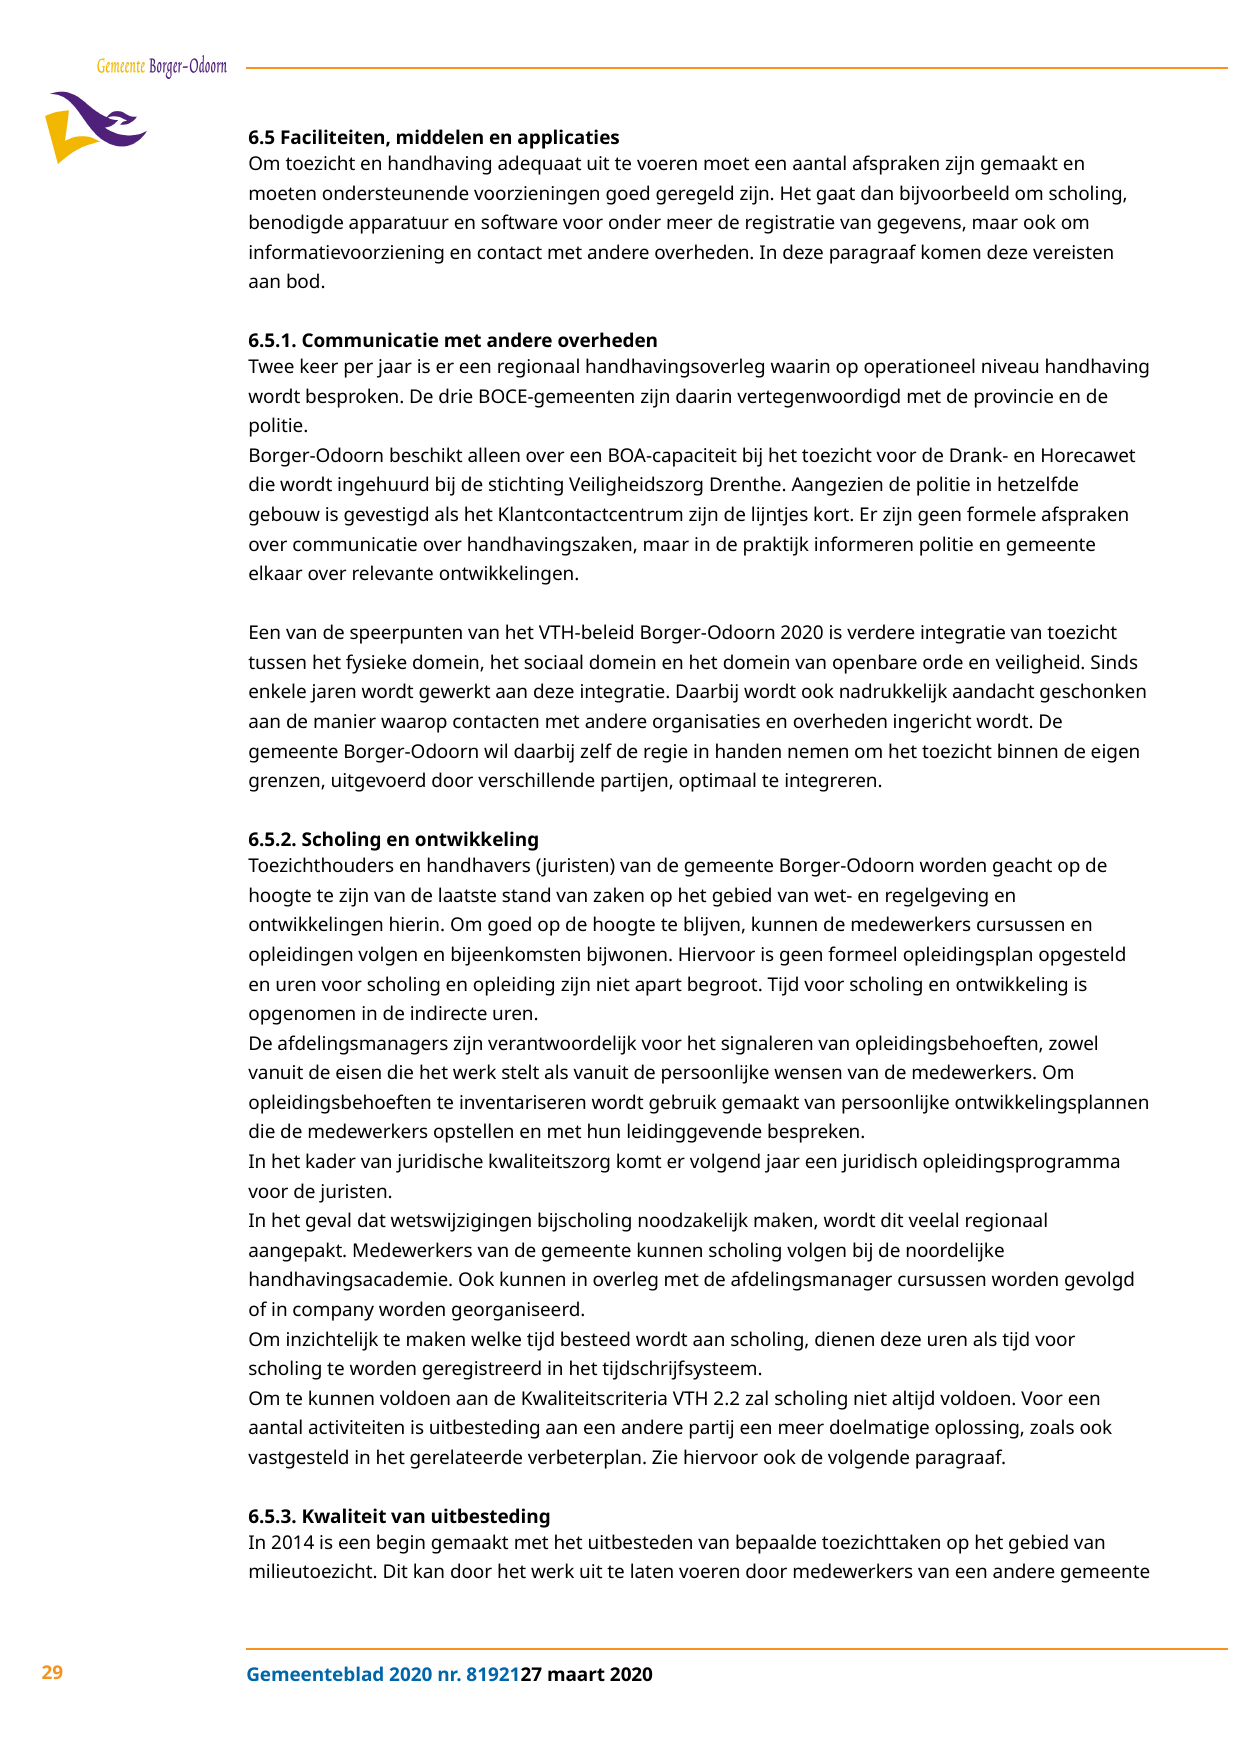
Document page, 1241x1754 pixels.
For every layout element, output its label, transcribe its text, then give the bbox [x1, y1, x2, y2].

text Om te kunnen voldoen aan de Kwaliteitscriteria VTH 2.2 zal scholing niet altijd voldoen. Voor een aantal activiteiten is uitbesteding aan een andere partij een meer doelmatige oplossing, zoals ook vastgesteld in het gerelateerde verbeterplan. Zie hiervoor ook de volgende paragraaf. [248, 1385, 1152, 1470]
text Een van de speerpunten van het VTH-beleid Borger-Odoorn 2020 is verdere integratie van toezicht tussen het fysieke domein, het sociaal domein en het domein van openbare orde en veiligheid. Sinds enkele jaren wordt gewerkt aan deze integratie. Daarbij wordt ook nadrukkelijk aandacht geschonken aan de manier waarop contacten met andere organisaties en overheden ingericht wordt. De gemeente Borger-Odoorn wil daarbij zelf de regie in handen nemen om het toezicht binnen de eigen grenzen, uitgevoerd door verschillende partijen, optimaal te integreren. [248, 619, 1152, 793]
text 6.5.1. Communicatie met andere overheden [248, 328, 1152, 353]
text Toezichthouders en handhavers (juristen) van de gemeente Borger-Odoorn worden geacht op de hoogte te zijn van de laatste stand van zaken op het gebied van wet- en regelgeving en ontwikkelingen hierin. Om goed op de hoogte te blijven, kunnen de medewerkers cursussen en opleidingen volgen en bijeenkomsten bijwonen. Hiervoor is geen formeel opleidingsplan opgesteld en uren voor scholing en opleiding zijn niet apart begroot. Tijd voor scholing en ontwikkeling is opgenomen in de indirecte uren. [248, 852, 1152, 1026]
text De afdelingsmanagers zijn verantwoordelijk voor het signaleren van opleidingsbehoeften, zowel vanuit de eisen die het werk stelt als vanuit de persoonlijke wensen van de medewerkers. Om opleidingsbehoeften te inventariseren wordt gebruik gemaakt van persoonlijke ontwikkelingsplannen die de medewerkers opstellen en met hun leidinggevende bespreken. [248, 1030, 1152, 1144]
text 6.5 Faciliteiten, middelen en applicaties [248, 124, 1152, 150]
text 6.5.3. Kwaliteit van uitbesteding [248, 1503, 1152, 1529]
text In het geval dat wetswijzigingen bijscholing noodzakelijk maken, wordt dit veelal regionaal aangepakt. Medewerkers van de gemeente kunnen scholing volgen bij de noordelijke handhavingsacademie. Ook kunnen in overleg met de afdelingsmanager cursussen worden gevolgd of in company worden georganiseerd. [248, 1207, 1152, 1322]
text Om toezicht en handhaving adequaat uit te voeren moet een aantal afspraken zijn gemaakt en moeten ondersteunende voorzieningen goed geregeld zijn. Het gaat dan bijvoorbeeld om scholing, benodigde apparatuur en software voor onder meer de registratie van gegevens, maar ook om informatievoorziening en contact met andere overheden. In deze paragraaf komen deze vereisten aan bod. [248, 150, 1152, 294]
text 6.5.2. Scholing en ontwikkeling [248, 827, 1152, 852]
text In het kader van juridische kwaliteitszorg komt er volgend jaar een juridisch opleidingsprogramma voor de juristen. [248, 1148, 1152, 1203]
text In 2014 is een begin gemaakt met het uitbesteden van bepaalde toezichttaken op het gebied van milieutoezicht. Dit kan door het werk uit te laten voeren door medewerkers van een andere gemeente [248, 1529, 1152, 1584]
text Om inzichtelijk te maken welke tijd besteed wordt aan scholing, dienen deze uren als tijd voor scholing te worden geregistreerd in het tijdschrijfsysteem. [248, 1326, 1152, 1381]
text Borger-Odoorn beschikt alleen over een BOA-capaciteit bij het toezicht voor de Drank- en Horecawet die wordt ingehuurd bij de stichting Veiligheidszorg Drenthe. Aangezien de politie in hetzelfde gebouw is gevestigd als het Klantcontactcentrum zijn de lijntjes kort. Er zijn geen formele afspraken over communicatie over handhavingszaken, maar in de praktijk informeren politie en gemeente elkaar over relevante ontwikkelingen. [248, 442, 1152, 586]
picture [41, 47, 231, 172]
text Twee keer per jaar is er een regionaal handhavingsoverleg waarin op operationeel niveau handhaving wordt besproken. De drie BOCE-gemeenten zijn daarin vertegenwoordigd met de provincie en de politie. [248, 353, 1152, 438]
